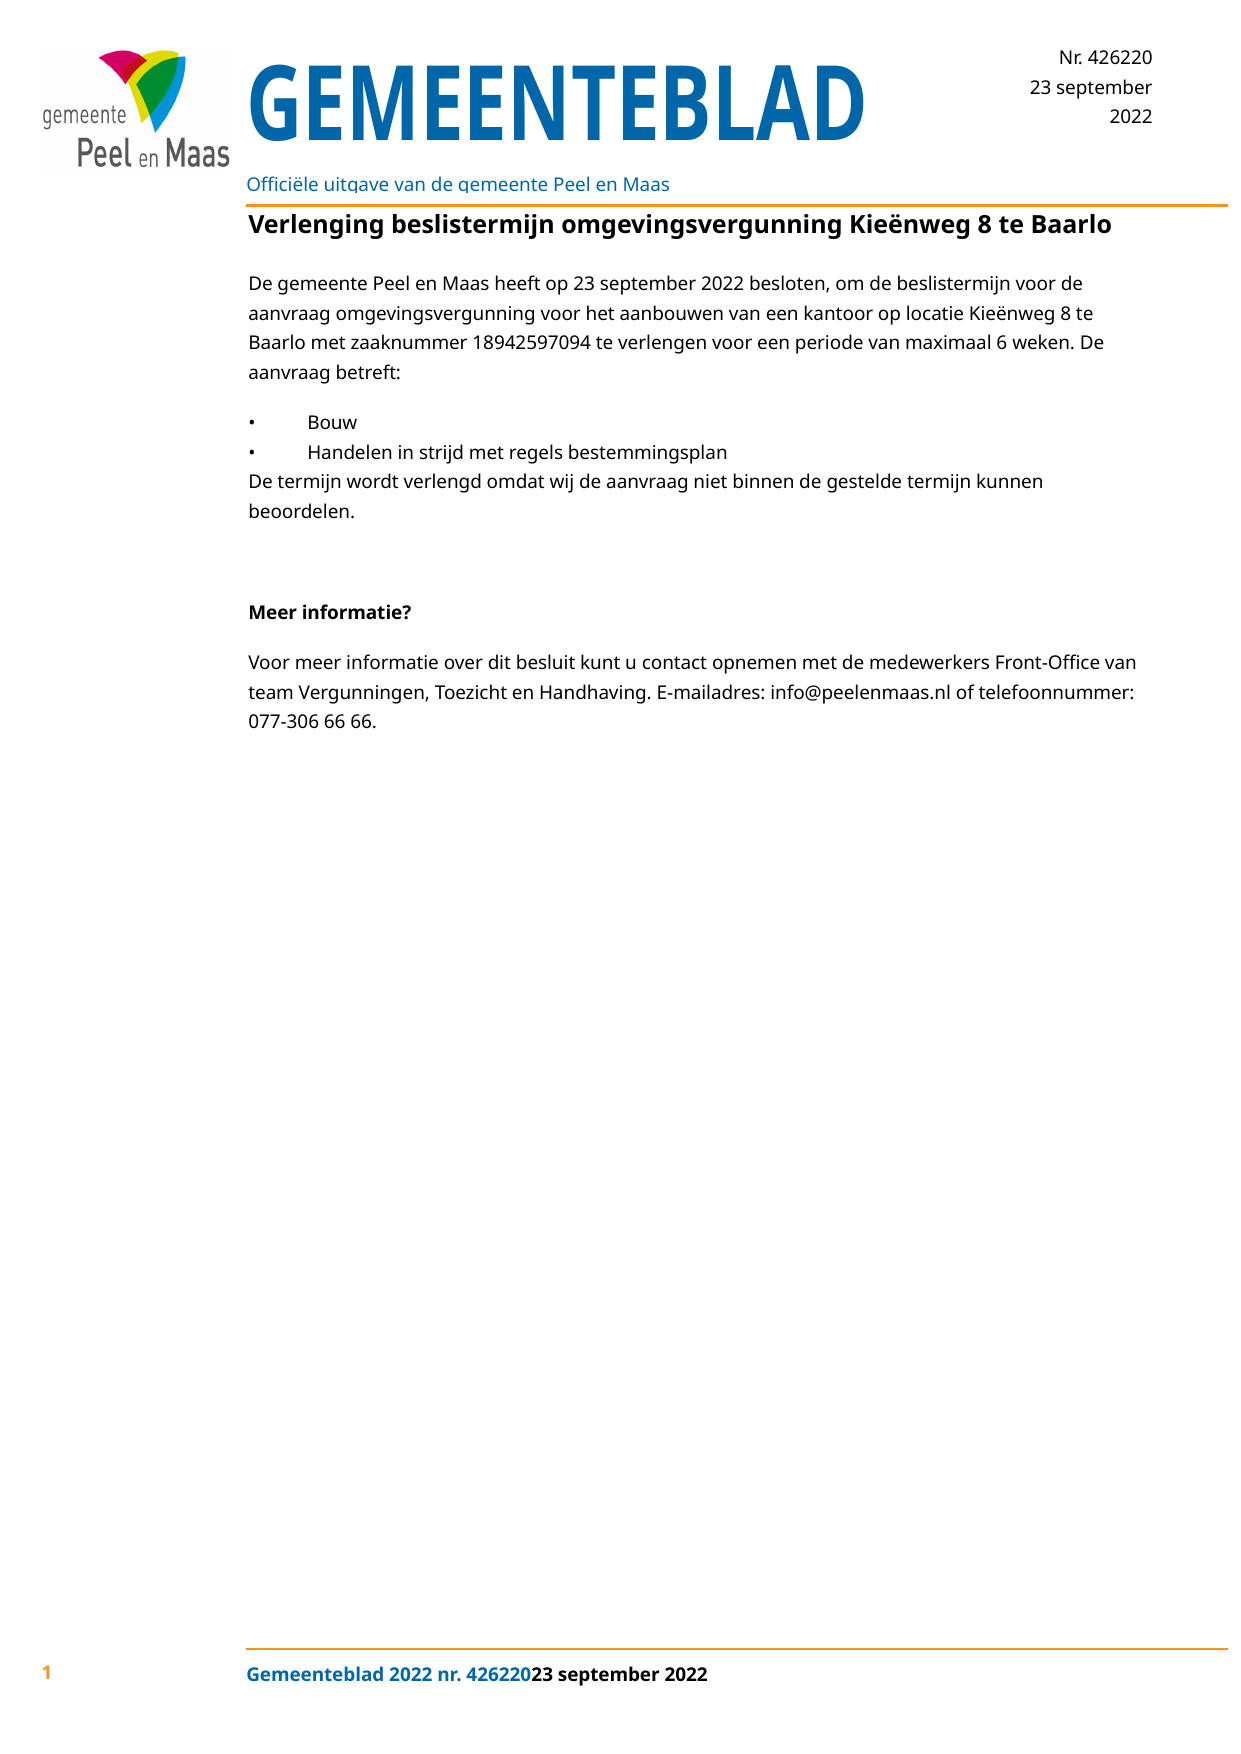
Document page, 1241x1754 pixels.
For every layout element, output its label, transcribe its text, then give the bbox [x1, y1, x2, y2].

text Verlenging beslistermijn omgevingsvergunning Kieënweg 8 te Baarlo [248, 207, 1152, 241]
text De termijn wordt verlengd omdat wij de aanvraag niet binnen de gestelde termijn kunnen beoordelen. [248, 469, 1152, 524]
text Voor meer informatie over dit besluit kunt u contact opnemen met de medewerkers Front-Office van team Vergunningen, Toezicht en Handhaving. E-mailadres: info@peelenmaas.nl of telefoonnummer: 077-306 66 66. [248, 649, 1152, 734]
text De gemeente Peel en Maas heeft op 23 september 2022 besloten, om de beslistermijn voor de aanvraag omgevingsvergunning voor het aanbouwen van een kantoor op locatie Kieënweg 8 te Baarlo met zaaknummer 18942597094 te verlengen voor een periode van maximaal 6 weken. De aanvraag betreft: [248, 270, 1152, 385]
list Handelen in strijd met regels bestemmingsplan [248, 439, 1152, 465]
text Meer informatie? [248, 599, 1152, 625]
list Bouw [248, 409, 1152, 435]
picture [41, 47, 231, 172]
